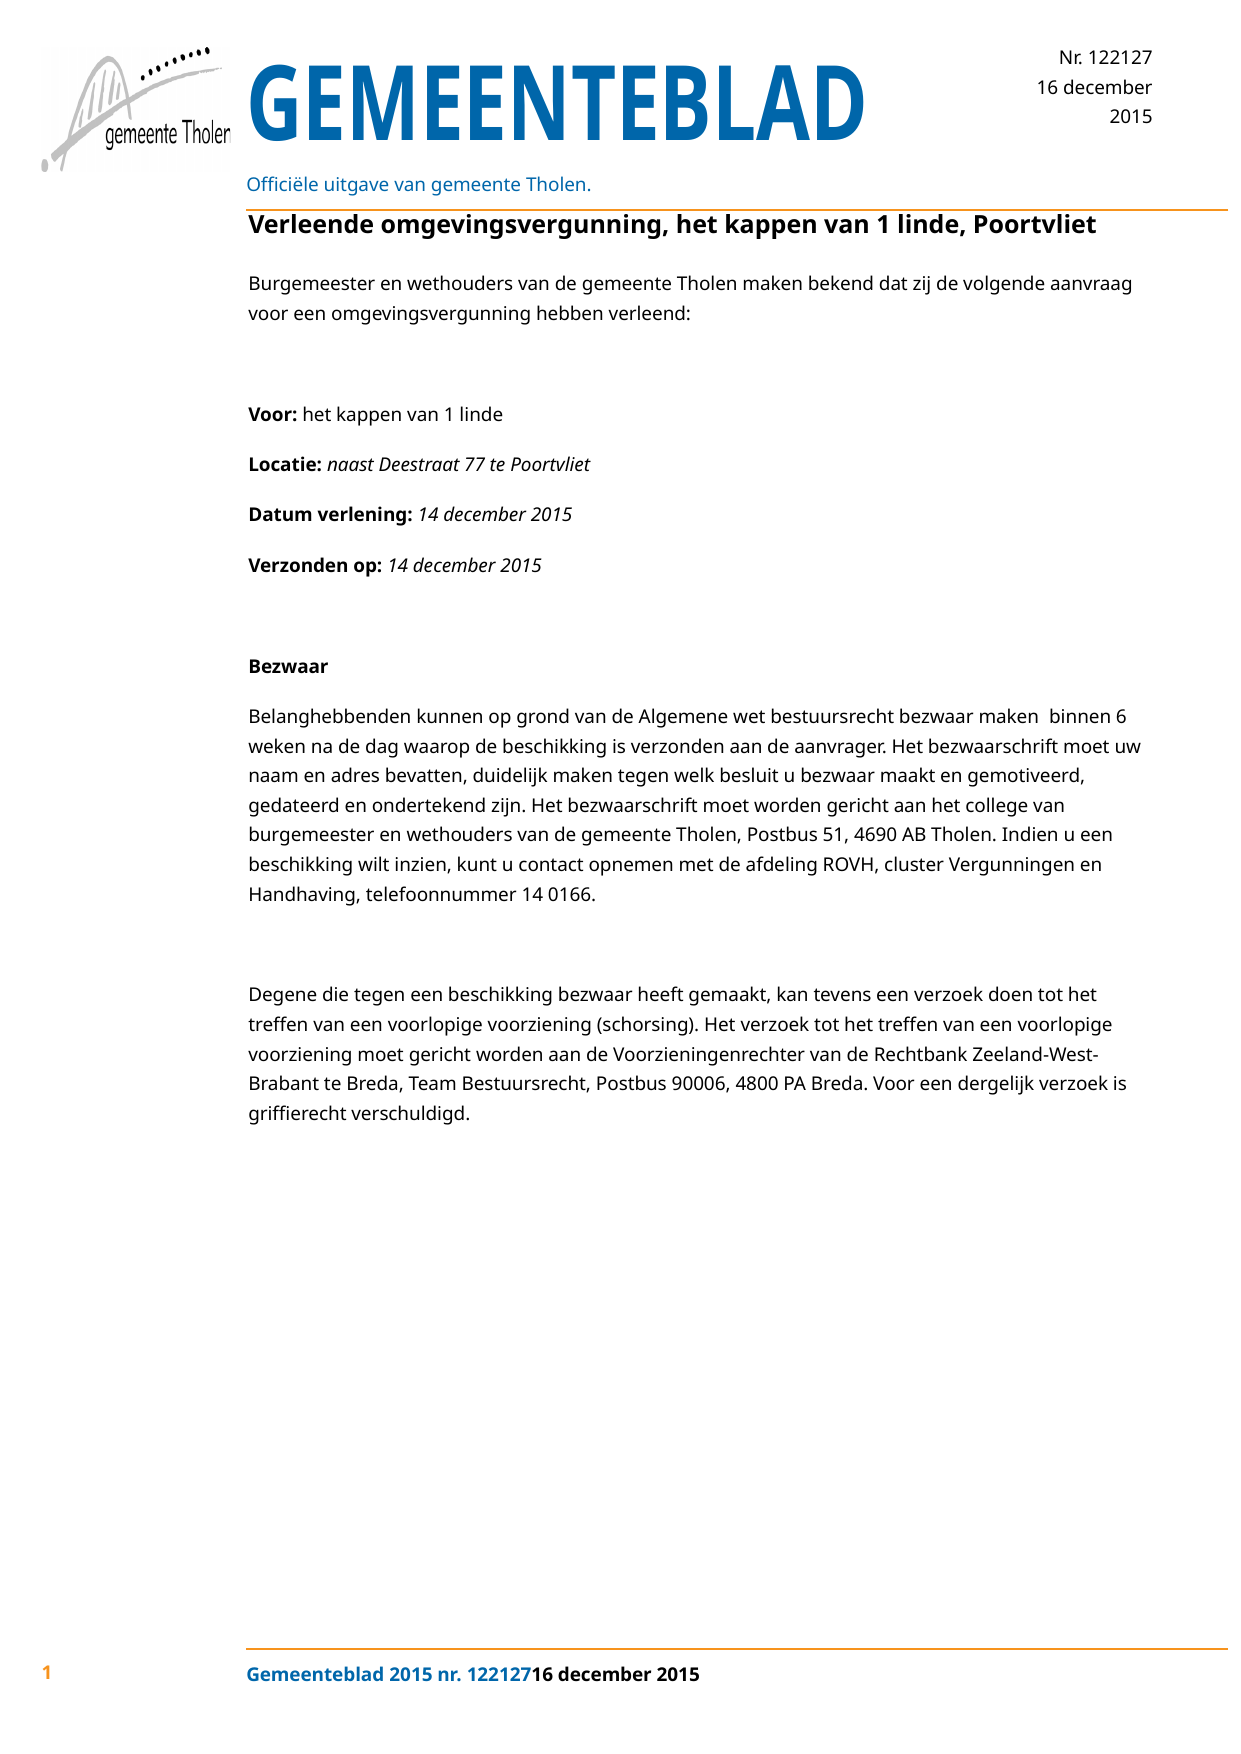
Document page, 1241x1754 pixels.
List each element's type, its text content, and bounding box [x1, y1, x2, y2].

text Voor: het kappen van 1 linde [248, 401, 1152, 426]
text Belanghebbenden kunnen op grond van de Algemene wet bestuursrecht bezwaar maken binnen 6 weken na de dag waarop de beschikking is verzonden aan de aanvrager. Het bezwaarschrift moet uw naam en adres bevatten, duidelijk maken tegen welk besluit u bezwaar maakt en gemotiveerd, gedateerd en ondertekend zijn. Het bezwaarschrift moet worden gericht aan het college van burgemeester en wethouders van de gemeente Tholen, Postbus 51, 4690 AB Tholen. Indien u een beschikking wilt inzien, kunt u contact opnemen met de afdeling ROVH, cluster Vergunningen en Handhaving, telefoonnummer 14 0166. [248, 703, 1152, 906]
text Datum verlening: 14 december 2015 [248, 502, 1152, 527]
text Bezwaar [248, 653, 1152, 678]
text Locatie: naast Deestraat 77 te Poortvliet [248, 451, 1152, 477]
text Verleende omgevingsvergunning, het kappen van 1 linde, Poortvliet [248, 211, 1152, 241]
text Burgemeester en wethouders van de gemeente Tholen maken bekend dat zij de volgende aanvraag voor een omgevingsvergunning hebben verleend: [248, 270, 1152, 326]
picture [41, 47, 231, 172]
text Degene die tegen een beschikking bezwaar heeft gemaakt, kan tevens een verzoek doen tot het treffen van een voorlopige voorziening (schorsing). Het verzoek tot het treffen van een voorlopige voorziening moet gericht worden aan de Voorzieningenrechter van de Rechtbank Zeeland-West-Brabant te Breda, Team Bestuursrecht, Postbus 90006, 4800 PA Breda. Voor een dergelijk verzoek is griffierecht verschuldigd. [248, 982, 1152, 1126]
text Verzonden op: 14 december 2015 [248, 552, 1152, 578]
